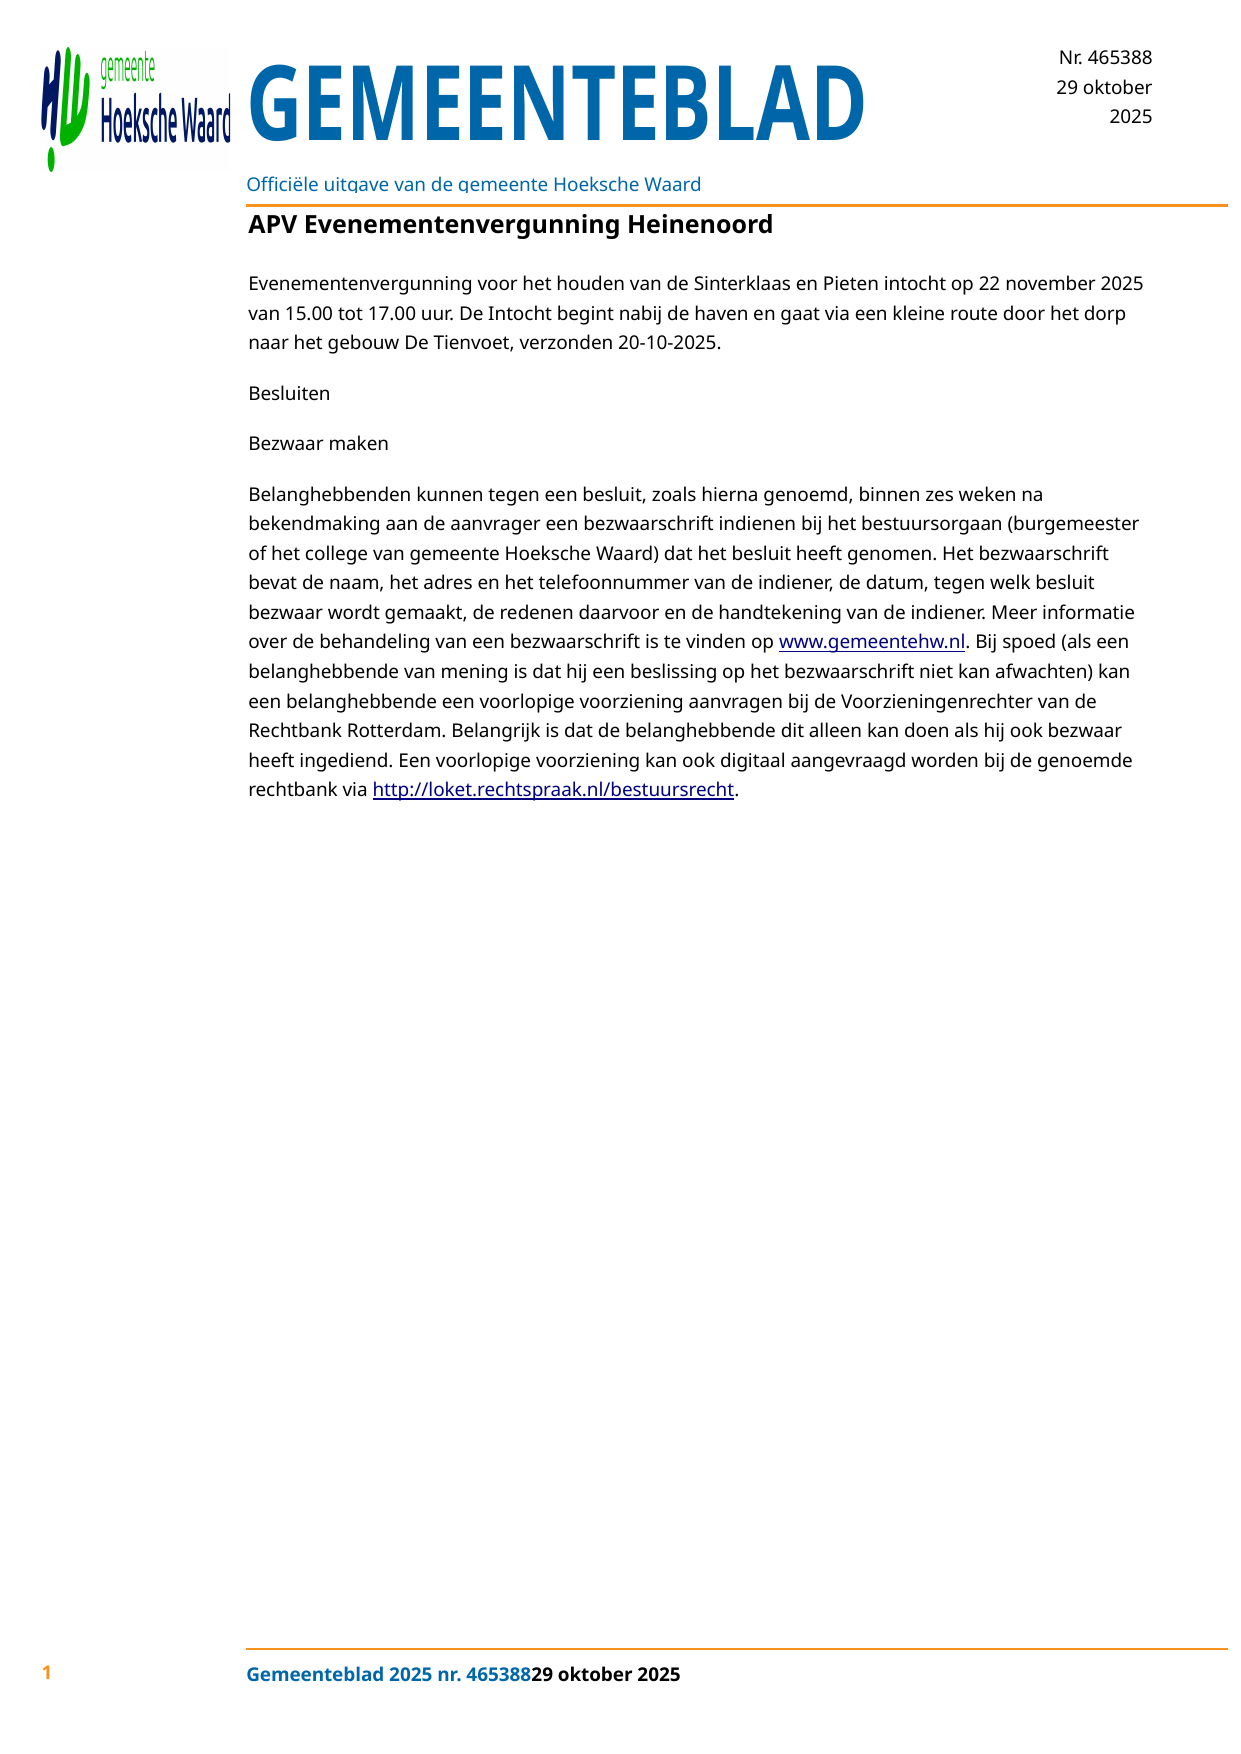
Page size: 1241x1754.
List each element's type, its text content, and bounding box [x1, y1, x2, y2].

text Evenementenvergunning voor het houden van de Sinterklaas en Pieten intocht op 22 november 2025 van 15.00 tot 17.00 uur. De Intocht begint nabij de haven en gaat via een kleine route door het dorp naar het gebouw De Tienvoet, verzonden 20-10-2025. [248, 270, 1152, 355]
picture [41, 47, 231, 172]
text Belanghebbenden kunnen tegen een besluit, zoals hierna genoemd, binnen zes weken na bekendmaking aan de aanvrager een bezwaarschrift indienen bij het bestuursorgaan (burgemeester of het college van gemeente Hoeksche Waard) dat het besluit heeft genomen. Het bezwaarschrift bevat de naam, het adres en het telefoonnummer van de indiener, de datum, tegen welk besluit bezwaar wordt gemaakt, de redenen daarvoor en de handtekening van de indiener. Meer informatie over de behandeling van een bezwaarschrift is te vinden op www.gemeentehw.nl. Bij spoed (als een belanghebbende van mening is dat hij een beslissing op het bezwaarschrift niet kan afwachten) kan een belanghebbende een voorlopige voorziening aanvragen bij de Voorzieningenrechter van de Rechtbank Rotterdam. Belangrijk is dat de belanghebbende dit alleen kan doen als hij ook bezwaar heeft ingediend. Een voorlopige voorziening kan ook digitaal aangevraagd worden bij de genoemde rechtbank via http://loket.rechtspraak.nl/bestuursrecht. [248, 481, 1152, 802]
text Bezwaar maken [248, 430, 1152, 456]
text APV Evenementenvergunning Heinenoord [248, 207, 1152, 241]
text Besluiten [248, 380, 1152, 406]
